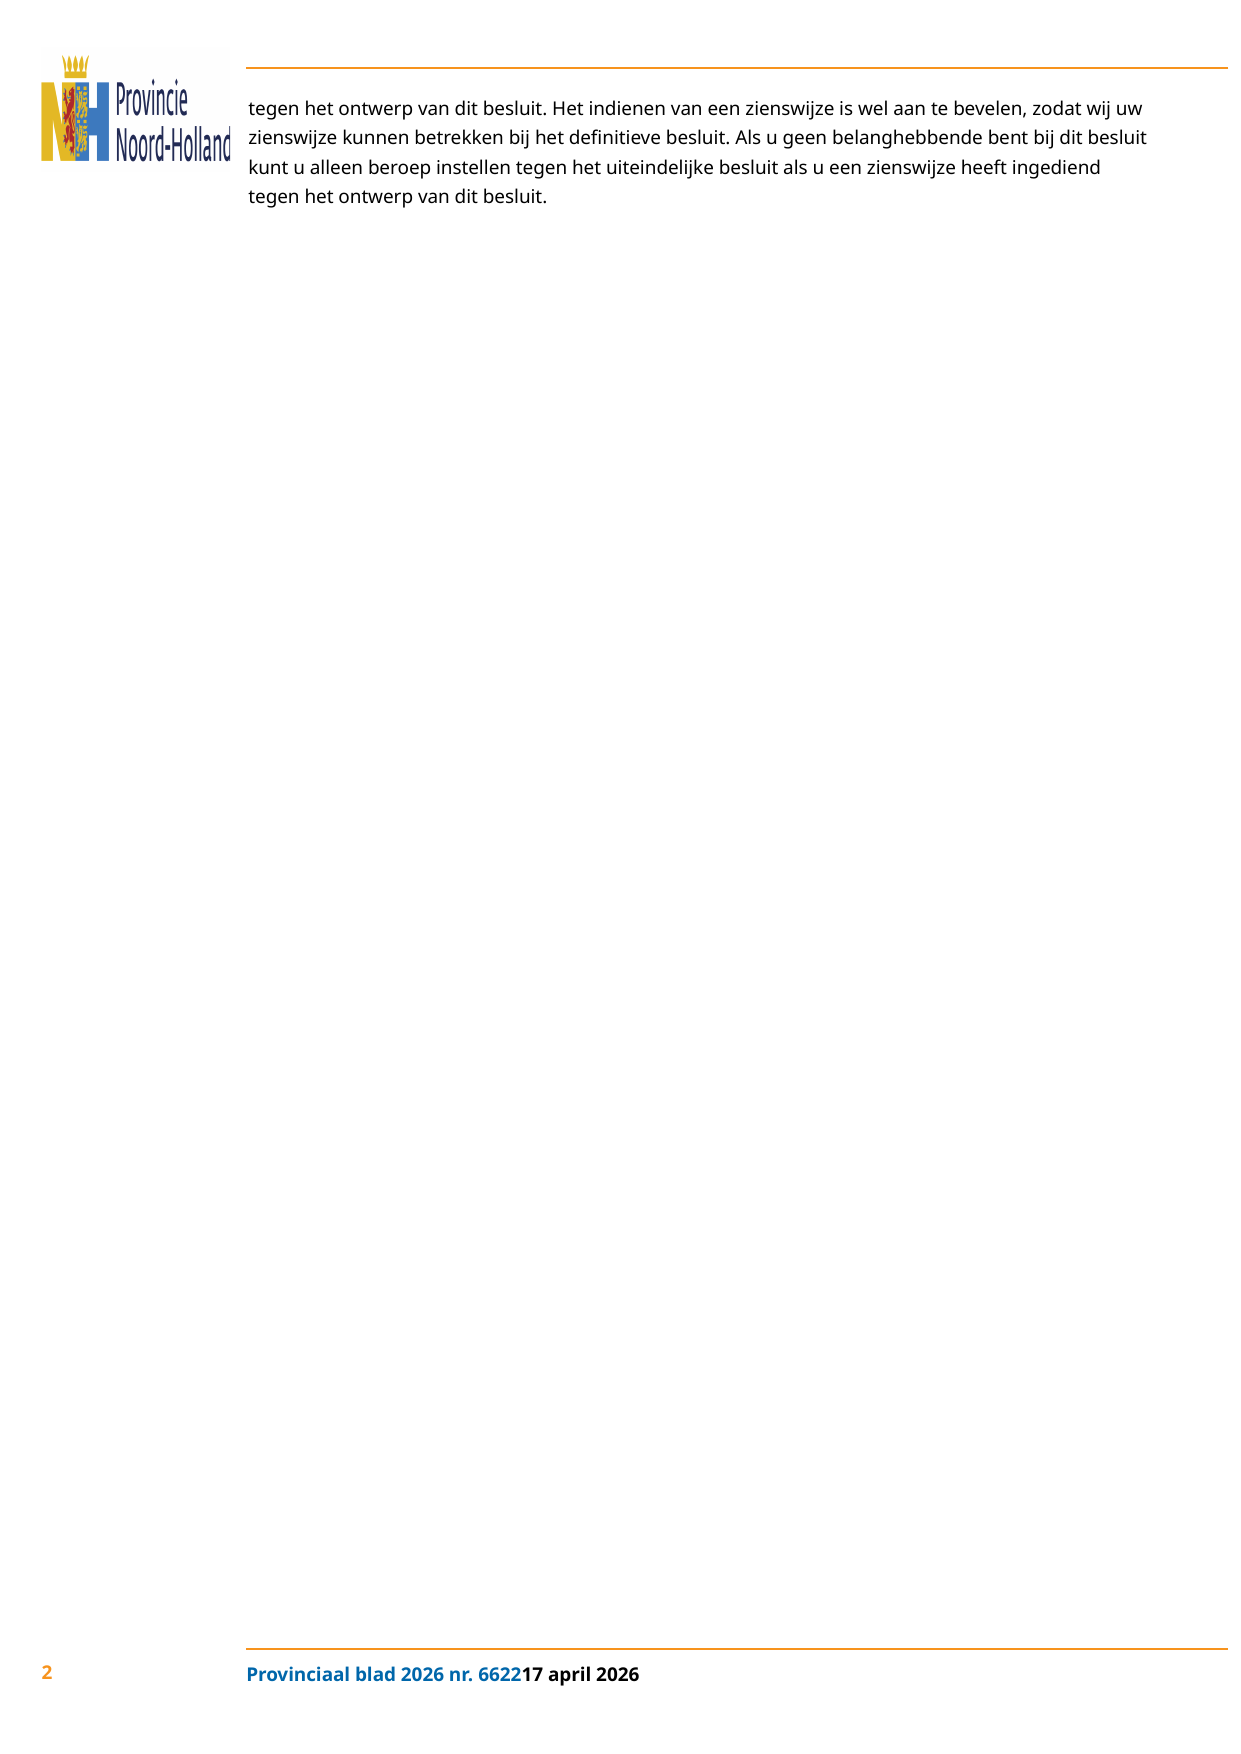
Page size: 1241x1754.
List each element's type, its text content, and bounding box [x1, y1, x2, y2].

text tegen het ontwerp van dit besluit. Het indienen van een zienswijze is wel aan te bevelen, zodat wij uw zienswijze kunnen betrekken bij het definitieve besluit. Als u geen belanghebbende bent bij dit besluit kunt u alleen beroep instellen tegen het uiteindelijke besluit als u een zienswijze heeft ingediend tegen het ontwerp van dit besluit. [248, 95, 1152, 209]
picture [41, 47, 231, 172]
